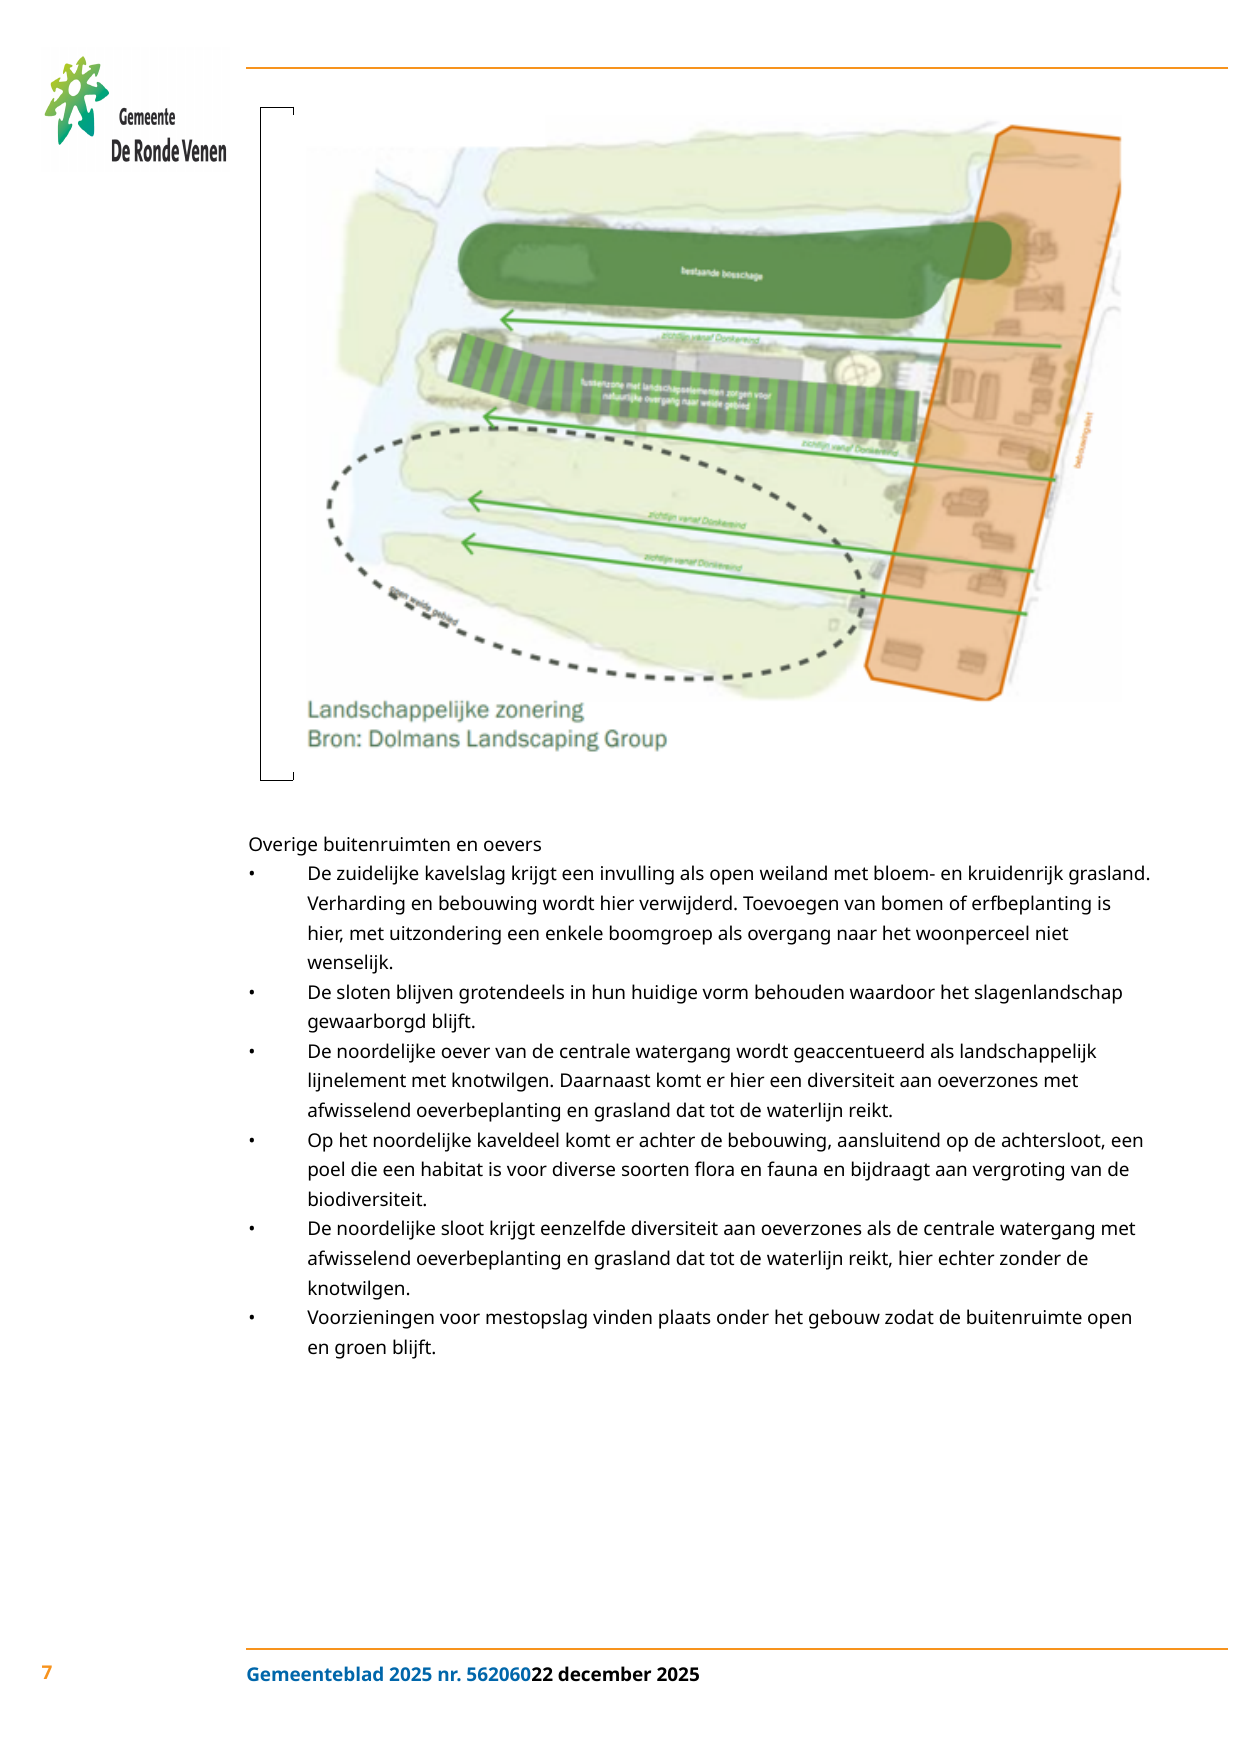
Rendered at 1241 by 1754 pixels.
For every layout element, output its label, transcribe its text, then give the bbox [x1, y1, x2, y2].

picture [268, 115, 1155, 772]
text Overige buitenruimten en oevers [248, 831, 1152, 857]
list Voorzieningen voor mestopslag vinden plaats onder het gebouw zodat de buitenruimte open en groen blijft. [248, 1304, 1152, 1360]
list De noordelijke sloot krijgt eenzelfde diversiteit aan oeverzones als de centrale watergang met afwisselend oeverbeplanting en grasland dat tot de waterlijn reikt, hier echter zonder de knotwilgen. [248, 1216, 1152, 1301]
picture [41, 47, 231, 172]
list De sloten blijven grotendeels in hun huidige vorm behouden waardoor het slagenlandschap gewaarborgd blijft. [248, 979, 1152, 1034]
list De noordelijke oever van de centrale watergang wordt geaccentueerd als landschappelijk lijnelement met knotwilgen. Daarnaast komt er hier een diversiteit aan oeverzones met afwisselend oeverbeplanting en grasland dat tot de waterlijn reikt. [248, 1038, 1152, 1123]
list De zuidelijke kavelslag krijgt een invulling als open weiland met bloem- en kruidenrijk grasland. Verharding en bebouwing wordt hier verwijderd. Toevoegen van bomen of erfbeplanting is hier, met uitzondering een enkele boomgroep als overgang naar het woonperceel niet wenselijk. [248, 861, 1152, 975]
list Op het noordelijke kaveldeel komt er achter de bebouwing, aansluitend op de achtersloot, een poel die een habitat is voor diverse soorten flora en fauna en bijdraagt aan vergroting van de biodiversiteit. [248, 1127, 1152, 1212]
